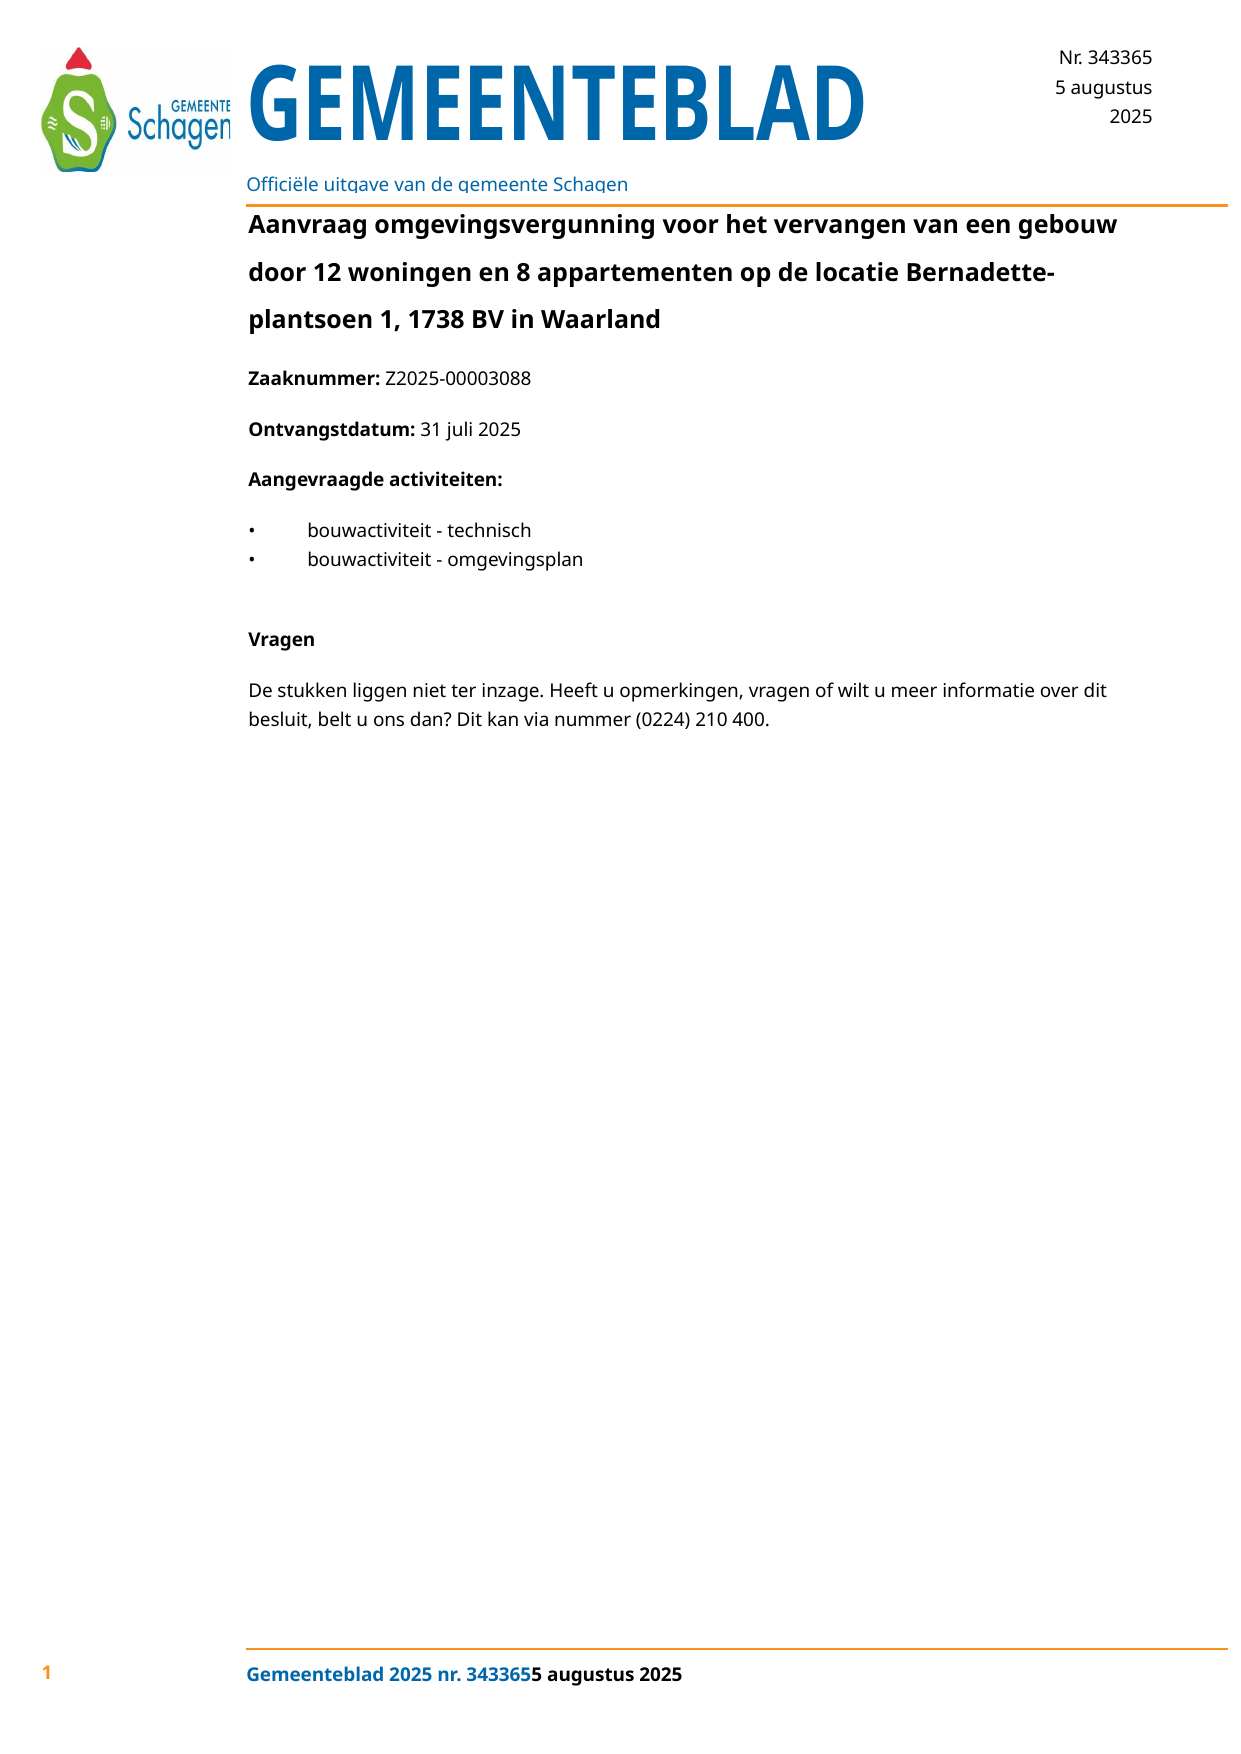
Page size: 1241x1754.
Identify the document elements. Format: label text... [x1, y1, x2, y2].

text Ontvangstdatum: 31 juli 2025 [248, 416, 1152, 442]
list bouwactiviteit - technisch [248, 517, 1152, 542]
text Aangevraagde activiteiten: [248, 466, 1152, 492]
picture [41, 47, 231, 172]
text Zaaknummer: Z2025-00003088 [248, 366, 1152, 391]
text Vragen [248, 626, 1152, 652]
text Aanvraag omgevingsvergunning voor het vervangen van een gebouw door 12 woningen en 8 appartementen op de locatie Bernadette-plantsoen 1, 1738 BV in Waarland [248, 207, 1152, 336]
text De stukken liggen niet ter inzage. Heeft u opmerkingen, vragen of wilt u meer informatie over dit besluit, belt u ons dan? Dit kan via nummer (0224) 210 400. [248, 677, 1152, 732]
list bouwactiviteit - omgevingsplan [248, 546, 1152, 572]
